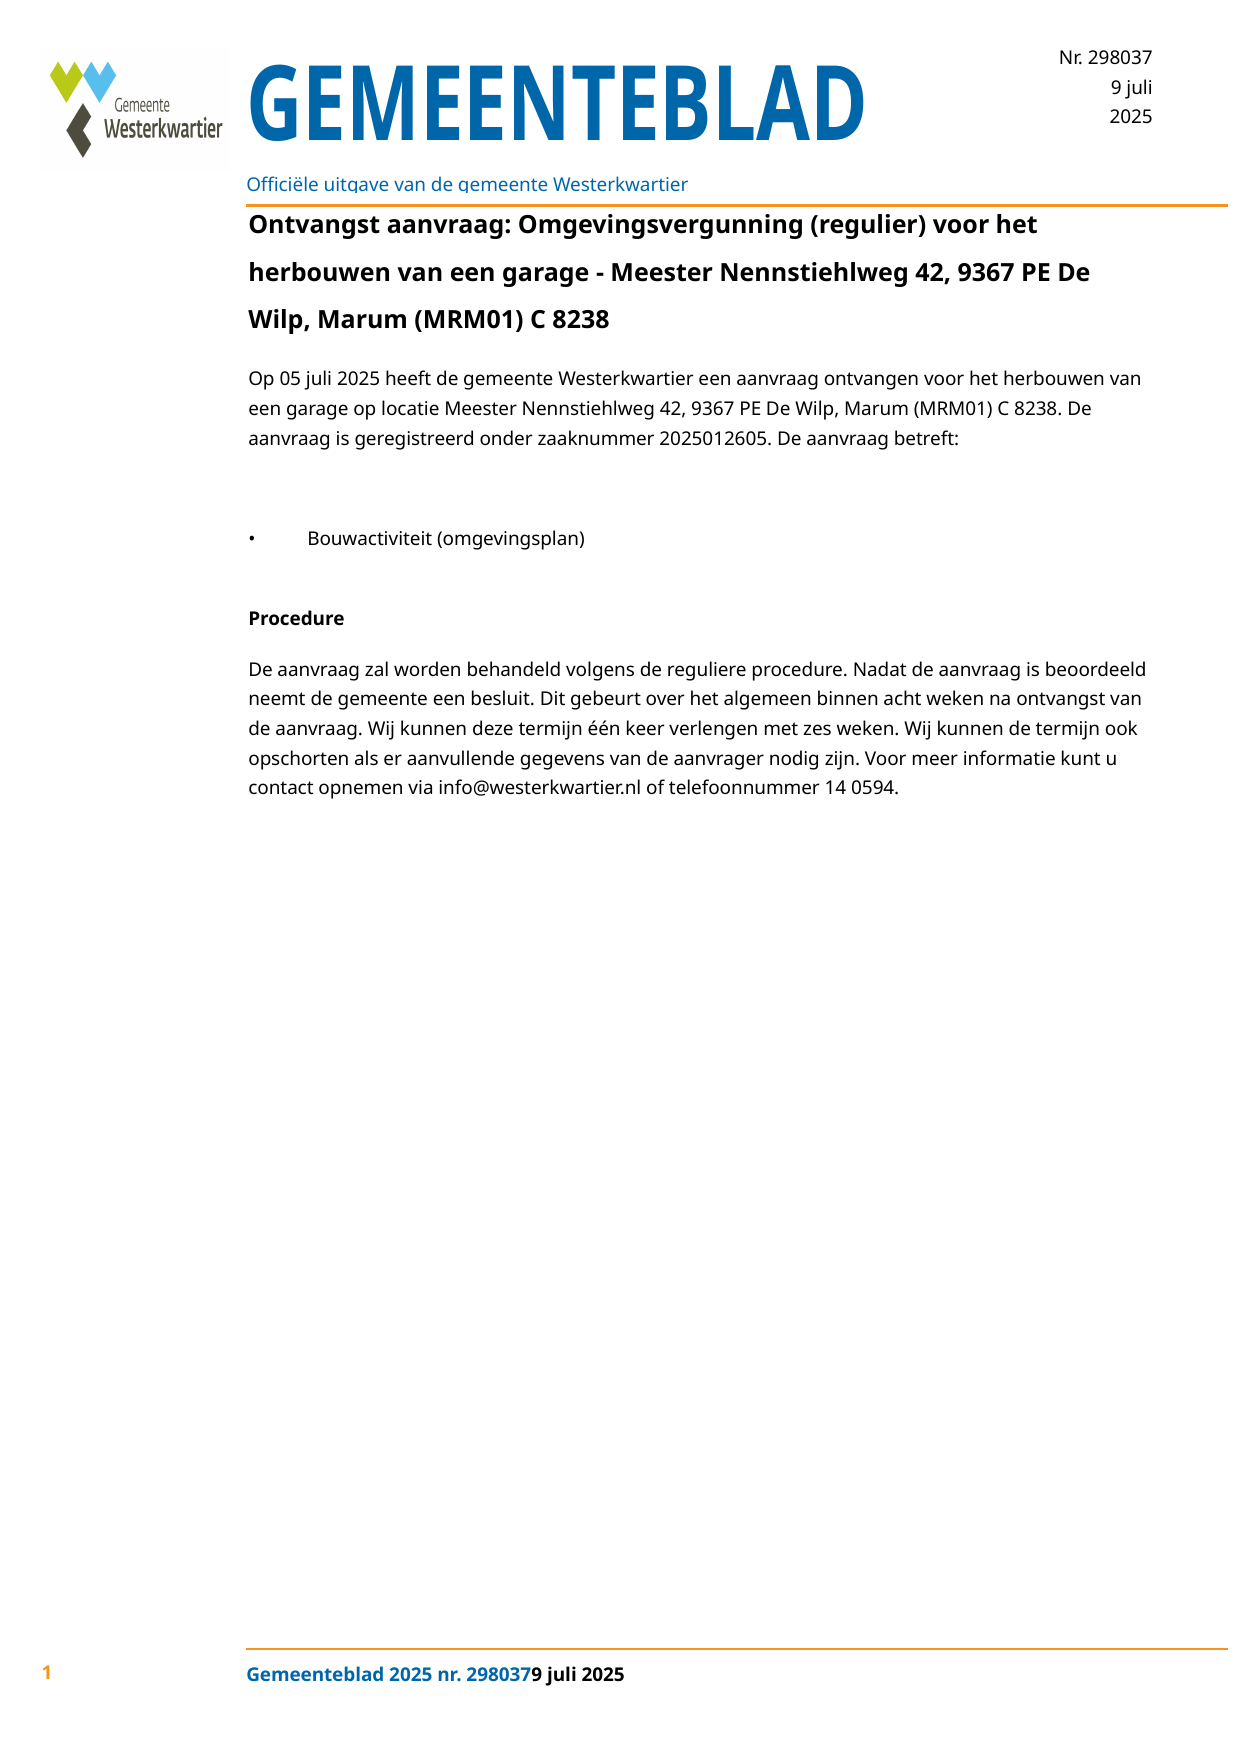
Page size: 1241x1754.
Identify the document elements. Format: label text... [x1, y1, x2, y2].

text Ontvangst aanvraag: Omgevingsvergunning (regulier) voor het herbouwen van een garage - Meester Nennstiehlweg 42, 9367 PE De Wilp, Marum (MRM01) C 8238 [248, 207, 1152, 336]
text De aanvraag zal worden behandeld volgens de reguliere procedure. Nadat de aanvraag is beoordeeld neemt de gemeente een besluit. Dit gebeurt over het algemeen binnen acht weken na ontvangst van de aanvraag. Wij kunnen deze termijn één keer verlengen met zes weken. Wij kunnen de termijn ook opschorten als er aanvullende gegevens van de aanvrager nodig zijn. Voor meer informatie kunt u contact opnemen via info@westerkwartier.nl of telefoonnummer 14 0594. [248, 656, 1152, 800]
text Op 05 juli 2025 heeft de gemeente Westerkwartier een aanvraag ontvangen voor het herbouwen van een garage op locatie Meester Nennstiehlweg 42, 9367 PE De Wilp, Marum (MRM01) C 8238. De aanvraag is geregistreerd onder zaaknummer 2025012605. De aanvraag betreft: [248, 366, 1152, 450]
list Bouwactiviteit (omgevingsplan) [248, 526, 1152, 551]
picture [41, 47, 231, 172]
text Procedure [248, 606, 1152, 631]
